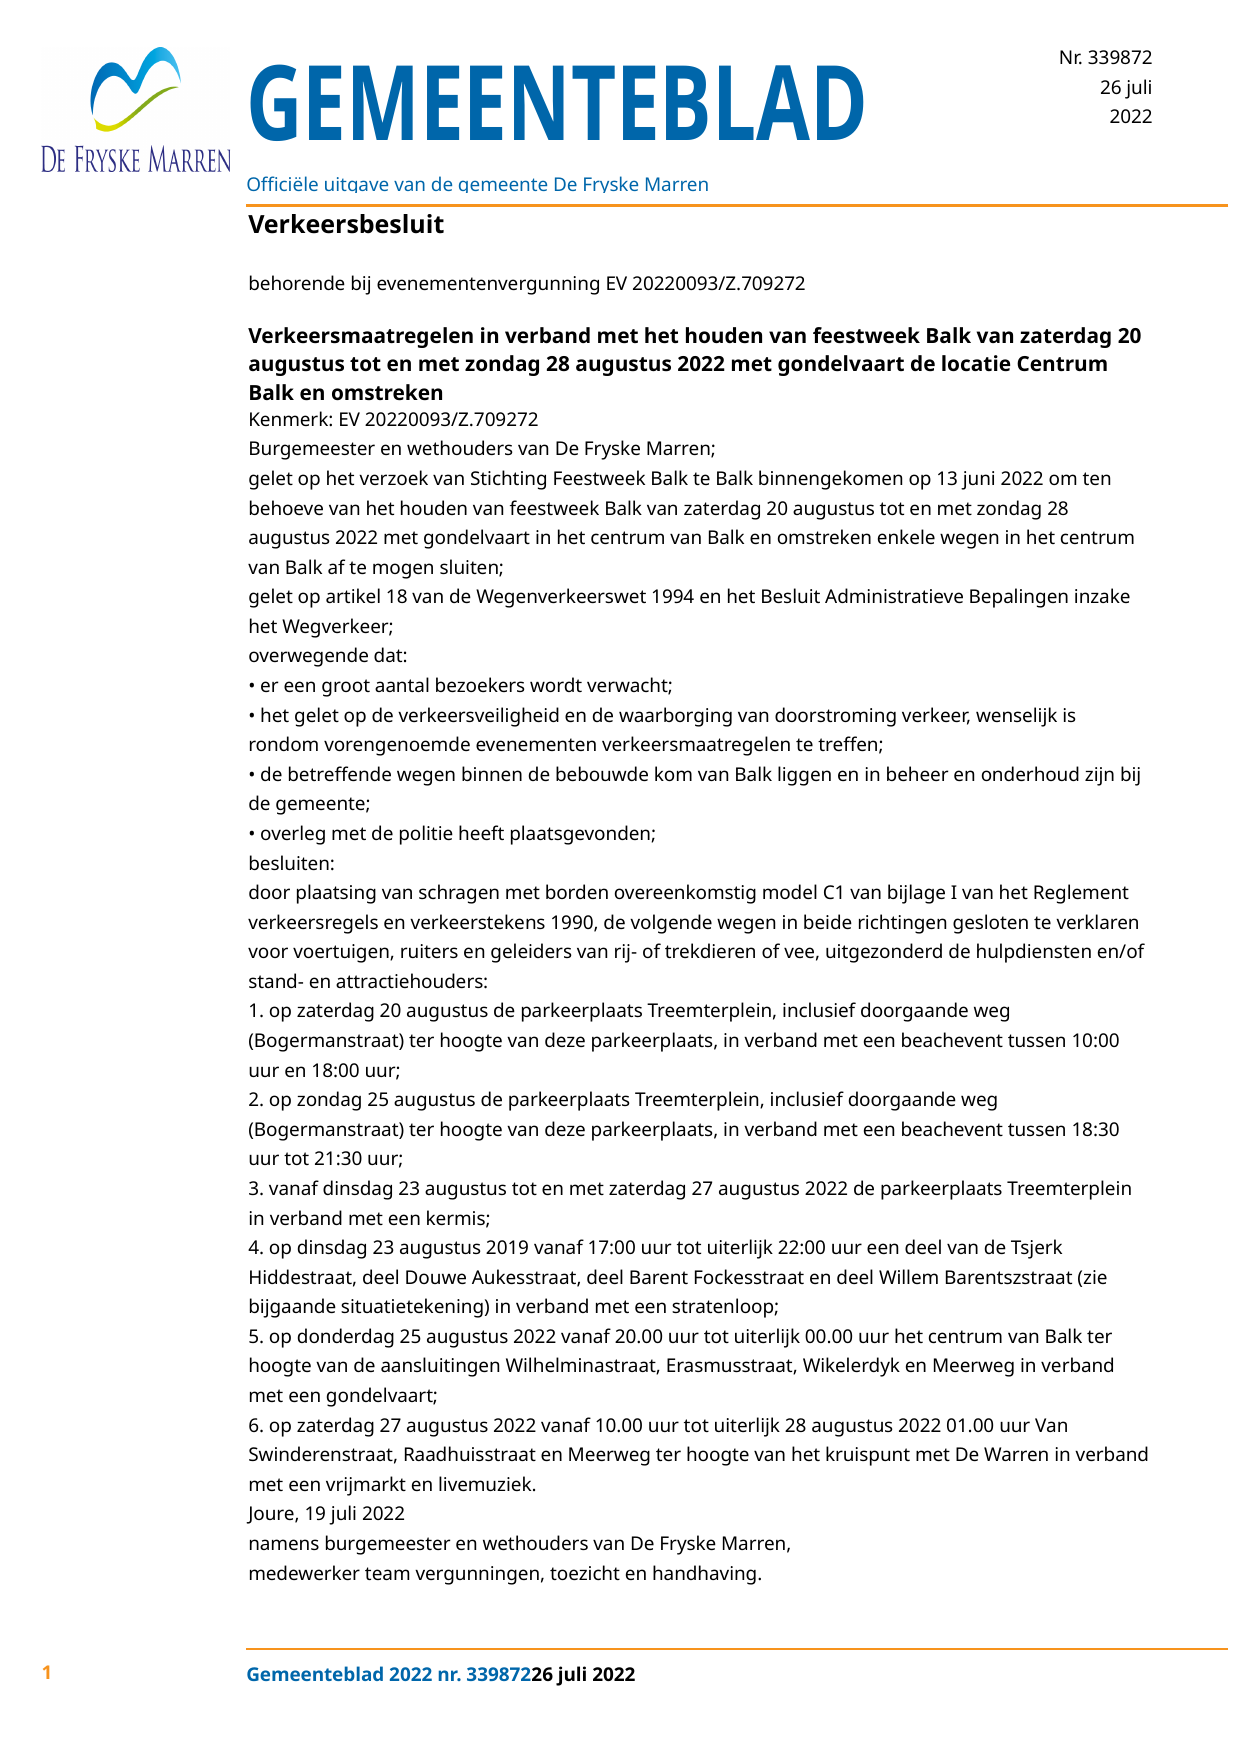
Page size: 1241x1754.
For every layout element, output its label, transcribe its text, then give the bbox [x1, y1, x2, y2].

text Joure, 19 juli 2022 [248, 1501, 1152, 1526]
text • het gelet op de verkeersveiligheid en de waarborging van doorstroming verkeer, wenselijk is rondom vorengenoemde evenementen verkeersmaatregelen te treffen; [248, 702, 1152, 757]
text 4. op dinsdag 23 augustus 2019 vanaf 17:00 uur tot uiterlijk 22:00 uur een deel van de Tsjerk Hiddestraat, deel Douwe Aukesstraat, deel Barent Fockesstraat en deel Willem Barentszstraat (zie bijgaande situatietekening) in verband met een stratenloop; [248, 1234, 1152, 1319]
text medewerker team vergunningen, toezicht en handhaving. [248, 1560, 1152, 1586]
text overwegende dat: [248, 643, 1152, 668]
text Verkeersmaatregelen in verband met het houden van feestweek Balk van zaterdag 20 augustus tot en met zondag 28 augustus 2022 met gondelvaart de locatie Centrum Balk en omstreken [248, 321, 1152, 406]
text 2. op zondag 25 augustus de parkeerplaats Treemterplein, inclusief doorgaande weg (Bogermanstraat) ter hoogte van deze parkeerplaats, in verband met een beachevent tussen 18:30 uur tot 21:30 uur; [248, 1086, 1152, 1171]
text 1. op zaterdag 20 augustus de parkeerplaats Treemterplein, inclusief doorgaande weg (Bogermanstraat) ter hoogte van deze parkeerplaats, in verband met een beachevent tussen 10:00 uur en 18:00 uur; [248, 998, 1152, 1083]
text • de betreffende wegen binnen de bebouwde kom van Balk liggen en in beheer en onderhoud zijn bij de gemeente; [248, 761, 1152, 816]
text Verkeersbesluit [248, 207, 1152, 241]
text • er een groot aantal bezoekers wordt verwacht; [248, 672, 1152, 698]
text besluiten: [248, 850, 1152, 876]
text 6. op zaterdag 27 augustus 2022 vanaf 10.00 uur tot uiterlijk 28 augustus 2022 01.00 uur Van Swinderenstraat, Raadhuisstraat en Meerweg ter hoogte van het kruispunt met De Warren in verband met een vrijmarkt en livemuziek. [248, 1412, 1152, 1497]
text Kenmerk: EV 20220093/Z.709272 [248, 406, 1152, 432]
picture [41, 47, 231, 172]
text Burgemeester en wethouders van De Fryske Marren; [248, 436, 1152, 461]
text namens burgemeester en wethouders van De Fryske Marren, [248, 1530, 1152, 1556]
text gelet op artikel 18 van de Wegenverkeerswet 1994 en het Besluit Administratieve Bepalingen inzake het Wegverkeer; [248, 583, 1152, 639]
text gelet op het verzoek van Stichting Feestweek Balk te Balk binnengekomen op 13 juni 2022 om ten behoeve van het houden van feestweek Balk van zaterdag 20 augustus tot en met zondag 28 augustus 2022 met gondelvaart in het centrum van Balk en omstreken enkele wegen in het centrum van Balk af te mogen sluiten; [248, 465, 1152, 580]
text door plaatsing van schragen met borden overeenkomstig model C1 van bijlage I van het Reglement verkeersregels en verkeerstekens 1990, de volgende wegen in beide richtingen gesloten te verklaren voor voertuigen, ruiters en geleiders van rij- of trekdieren of vee, uitgezonderd de hulpdiensten en/of stand- en attractiehouders: [248, 879, 1152, 994]
text behorende bij evenementenvergunning EV 20220093/Z.709272 [248, 270, 1152, 296]
text 3. vanaf dinsdag 23 augustus tot en met zaterdag 27 augustus 2022 de parkeerplaats Treemterplein in verband met een kermis; [248, 1175, 1152, 1231]
text • overleg met de politie heeft plaatsgevonden; [248, 820, 1152, 846]
text 5. op donderdag 25 augustus 2022 vanaf 20.00 uur tot uiterlijk 00.00 uur het centrum van Balk ter hoogte van de aansluitingen Wilhelminastraat, Erasmusstraat, Wikelerdyk en Meerweg in verband met een gondelvaart; [248, 1323, 1152, 1408]
